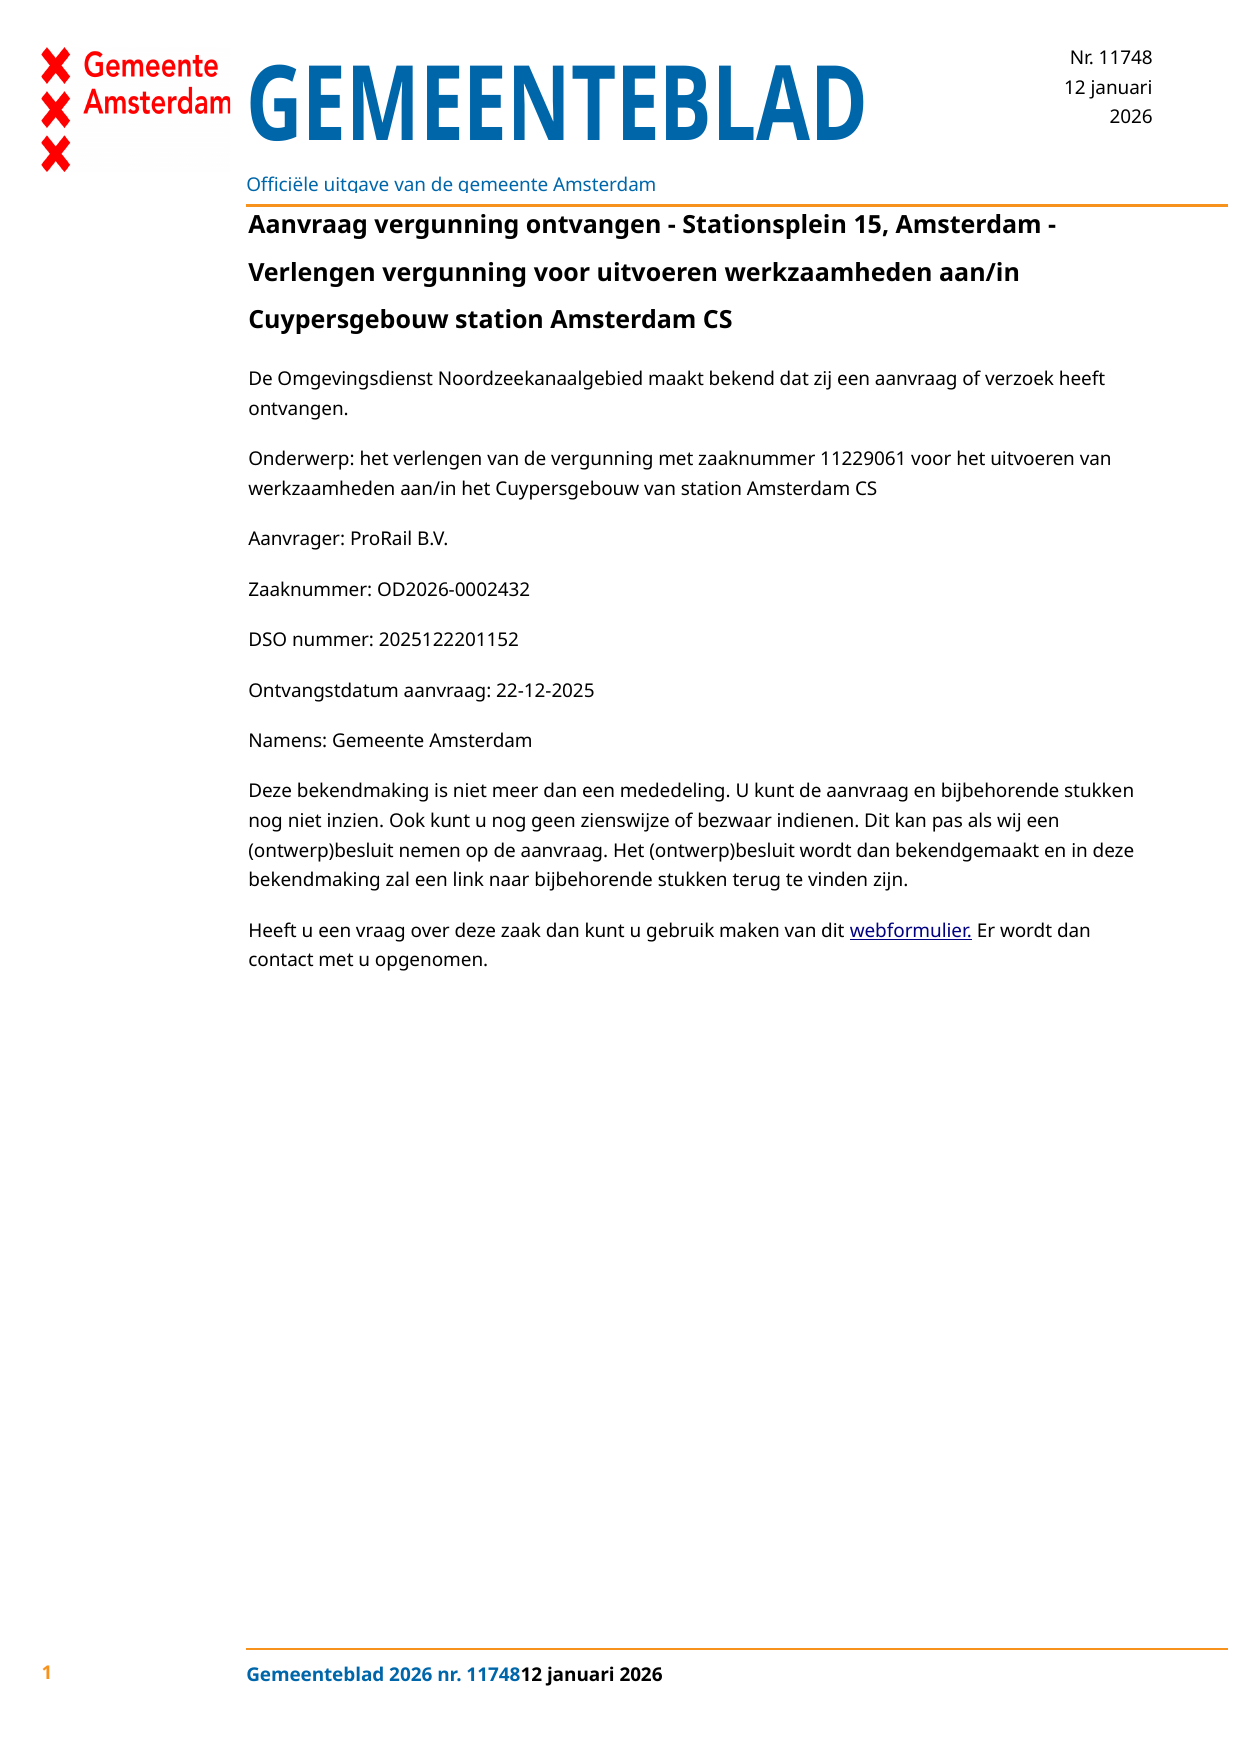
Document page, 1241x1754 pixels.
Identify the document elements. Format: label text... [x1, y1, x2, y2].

text Namens: Gemeente Amsterdam [248, 727, 1152, 753]
text Deze bekendmaking is niet meer dan een mededeling. U kunt de aanvraag en bijbehorende stukken nog niet inzien. Ook kunt u nog geen zienswijze of bezwaar indienen. Dit kan pas als wij een (ontwerp)besluit nemen op de aanvraag. Het (ontwerp)besluit wordt dan bekendgemaakt en in deze bekendmaking zal een link naar bijbehorende stukken terug te vinden zijn. [248, 778, 1152, 892]
text De Omgevingsdienst Noordzeekanaalgebied maakt bekend dat zij een aanvraag of verzoek heeft ontvangen. [248, 366, 1152, 421]
text DSO nummer: 2025122201152 [248, 626, 1152, 652]
text Zaaknummer: OD2026-0002432 [248, 576, 1152, 602]
text Heeft u een vraag over deze zaak dan kunt u gebruik maken van dit webformulier. Er wordt dan contact met u opgenomen. [248, 917, 1152, 972]
text Aanvrager: ProRail B.V. [248, 526, 1152, 551]
text Aanvraag vergunning ontvangen - Stationsplein 15, Amsterdam - Verlengen vergunning voor uitvoeren werkzaamheden aan/in Cuypersgebouw station Amsterdam CS [248, 207, 1152, 336]
text Onderwerp: het verlengen van de vergunning met zaaknummer 11229061 voor het uitvoeren van werkzaamheden aan/in het Cuypersgebouw van station Amsterdam CS [248, 446, 1152, 501]
picture [41, 47, 231, 172]
text Ontvangstdatum aanvraag: 22-12-2025 [248, 677, 1152, 702]
